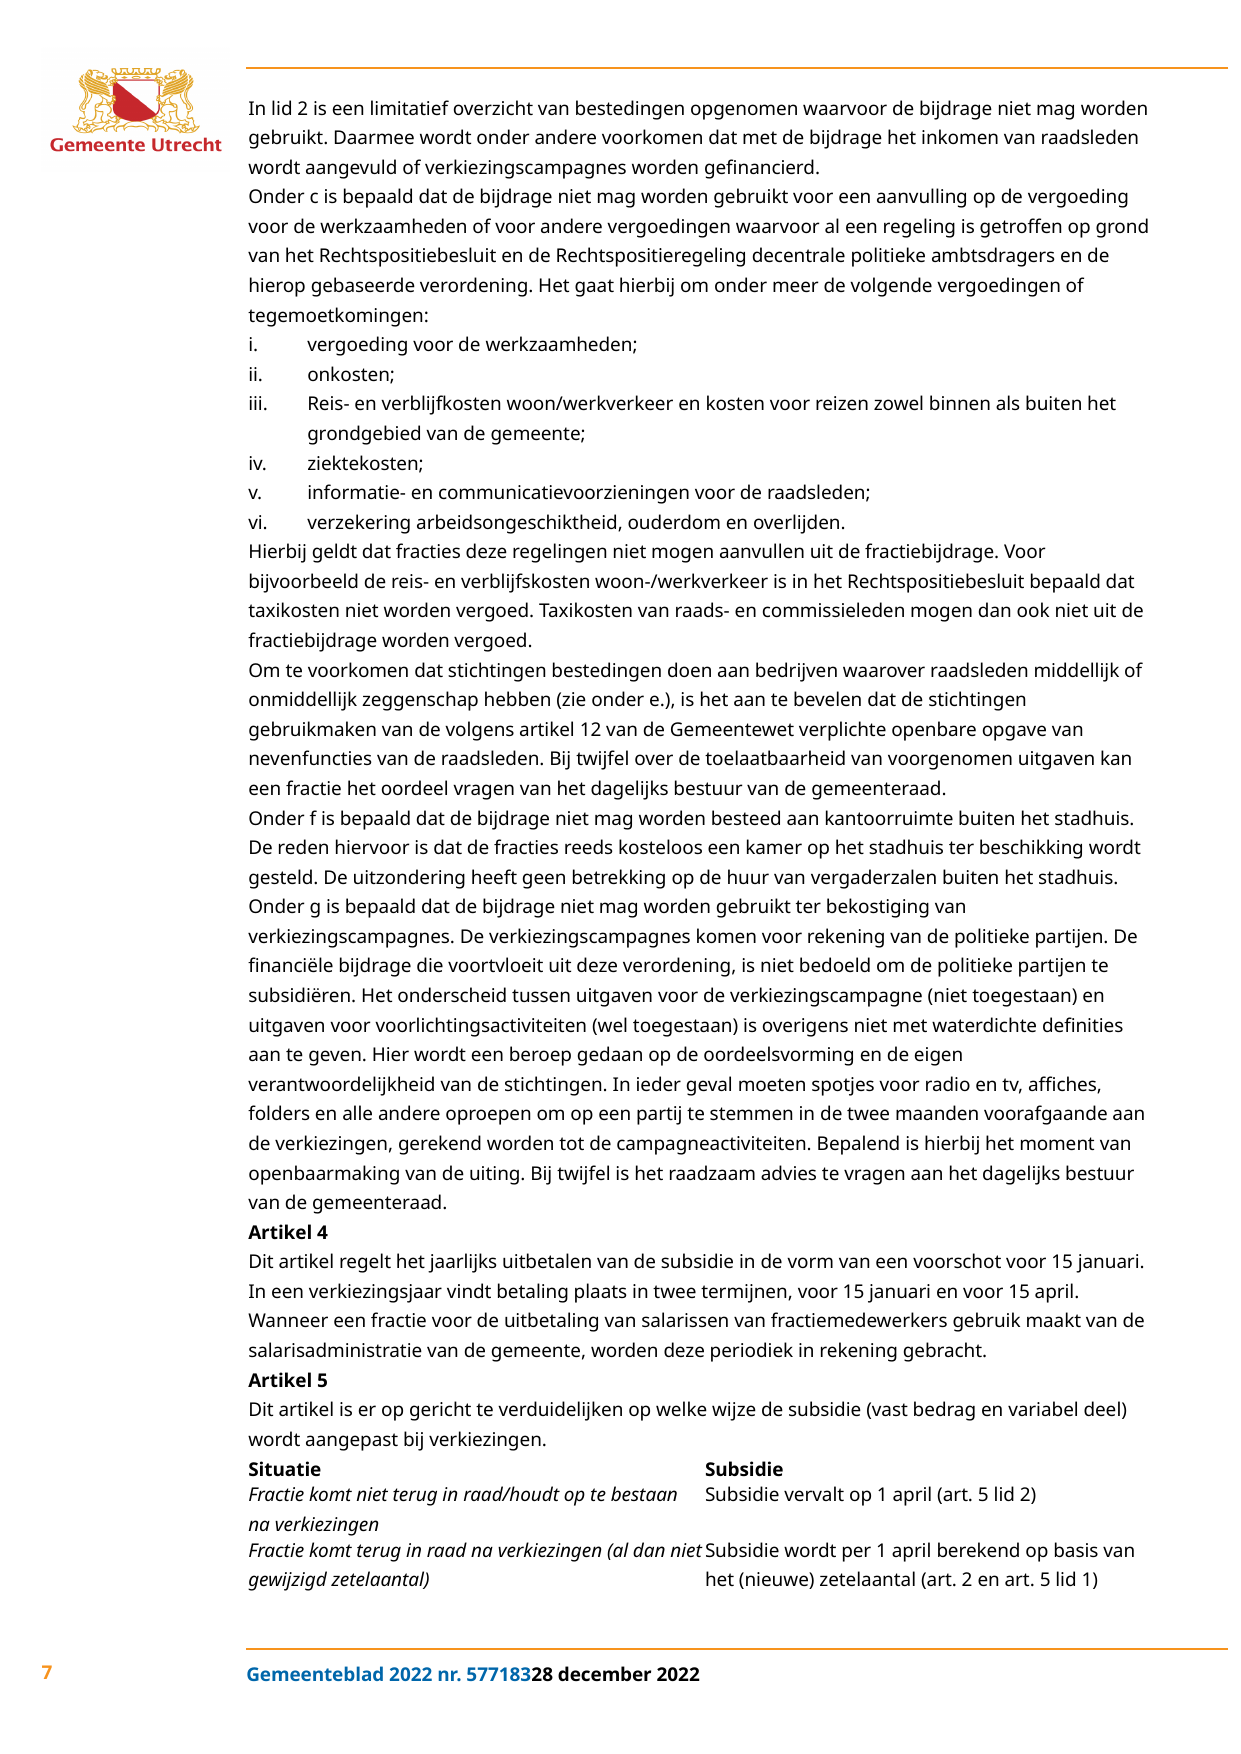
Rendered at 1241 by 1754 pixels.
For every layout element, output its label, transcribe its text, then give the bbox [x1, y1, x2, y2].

list vergoeding voor de werkzaamheden; [248, 331, 1152, 357]
text Onder g is bepaald dat de bijdrage niet mag worden gebruikt ter bekostiging van verkiezingscampagnes. De verkiezingscampagnes komen voor rekening van de politieke partijen. De financiële bijdrage die voortvloeit uit deze verordening, is niet bedoeld om de politieke partijen te subsidiëren. Het onderscheid tussen uitgaven voor de verkiezingscampagne (niet toegestaan) en uitgaven voor voorlichtingsactiviteiten (wel toegestaan) is overigens niet met waterdichte definities aan te geven. Hier wordt een beroep gedaan op de oordeelsvorming en de eigen verantwoordelijkheid van de stichtingen. In ieder geval moeten spotjes voor radio en tv, affiches, folders en alle andere oproepen om op een partij te stemmen in de twee maanden voorafgaande aan de verkiezingen, gerekend worden tot de campagneactiviteiten. Bepalend is hierbij het moment van openbaarmaking van de uiting. Bij twijfel is het raadzaam advies te vragen aan het dagelijks bestuur van de gemeenteraad. [248, 893, 1152, 1215]
text Artikel 5 [248, 1367, 1152, 1393]
table_cell Subsidie wordt per 1 april berekend op basis van het (nieuwe) zetelaantal (art. 2 en art. 5 lid 1) [705, 1537, 1152, 1592]
text Om te voorkomen dat stichtingen bestedingen doen aan bedrijven waarover raadsleden middellijk of onmiddellijk zeggenschap hebben (zie onder e.), is het aan te bevelen dat de stichtingen gebruikmaken van de volgens artikel 12 van de Gemeentewet verplichte openbare opgave van nevenfuncties van de raadsleden. Bij twijfel over de toelaatbaarheid van voorgenomen uitgaven kan een fractie het oordeel vragen van het dagelijks bestuur van de gemeenteraad. [248, 657, 1152, 801]
table_header Subsidie [705, 1456, 1152, 1481]
list onkosten; [248, 361, 1152, 387]
text Onder c is bepaald dat de bijdrage niet mag worden gebruikt voor een aanvulling op de vergoeding voor de werkzaamheden of voor andere vergoedingen waarvoor al een regeling is getroffen op grond van het Rechtspositiebesluit en de Rechtspositieregeling decentrale politieke ambtsdragers en de hierop gebaseerde verordening. Het gaat hierbij om onder meer de volgende vergoedingen of tegemoetkomingen: [248, 183, 1152, 328]
table_cell Fractie komt terug in raad na verkiezingen (al dan niet gewijzigd zetelaantal) [248, 1537, 705, 1592]
text Onder f is bepaald dat de bijdrage niet mag worden besteed aan kantoorruimte buiten het stadhuis. De reden hiervoor is dat de fracties reeds kosteloos een kamer op het stadhuis ter beschikking wordt gesteld. De uitzondering heeft geen betrekking op de huur van vergaderzalen buiten het stadhuis. [248, 805, 1152, 890]
list verzekering arbeidsongeschiktheid, ouderdom en overlijden. [248, 509, 1152, 535]
table_cell Subsidie vervalt op 1 april (art. 5 lid 2) [705, 1481, 1152, 1537]
list Reis- en verblijfkosten woon/werkverkeer en kosten voor reizen zowel binnen als buiten het grondgebied van de gemeente; [248, 391, 1152, 446]
text Dit artikel is er op gericht te verduidelijken op welke wijze de subsidie (vast bedrag en variabel deel) wordt aangepast bij verkiezingen. [248, 1396, 1152, 1452]
list ziektekosten; [248, 450, 1152, 476]
text Artikel 4 [248, 1219, 1152, 1245]
table_header Situatie [248, 1456, 705, 1481]
picture [41, 47, 231, 172]
table_cell Fractie komt niet terug in raad/houdt op te bestaan na verkiezingen [248, 1481, 705, 1537]
text In lid 2 is een limitatief overzicht van bestedingen opgenomen waarvoor de bijdrage niet mag worden gebruikt. Daarmee wordt onder andere voorkomen dat met de bijdrage het inkomen van raadsleden wordt aangevuld of verkiezingscampagnes worden gefinancierd. [248, 95, 1152, 180]
list informatie- en communicatievoorzieningen voor de raadsleden; [248, 479, 1152, 505]
text Dit artikel regelt het jaarlijks uitbetalen van de subsidie in de vorm van een voorschot voor 15 januari. In een verkiezingsjaar vindt betaling plaats in twee termijnen, voor 15 januari en voor 15 april. Wanneer een fractie voor de uitbetaling van salarissen van fractiemedewerkers gebruik maakt van de salarisadministratie van de gemeente, worden deze periodiek in rekening gebracht. [248, 1248, 1152, 1363]
text Hierbij geldt dat fracties deze regelingen niet mogen aanvullen uit de fractiebijdrage. Voor bijvoorbeeld de reis- en verblijfskosten woon-/werkverkeer is in het Rechtspositiebesluit bepaald dat taxikosten niet worden vergoed. Taxikosten van raads- en commissieleden mogen dan ook niet uit de fractiebijdrage worden vergoed. [248, 538, 1152, 653]
